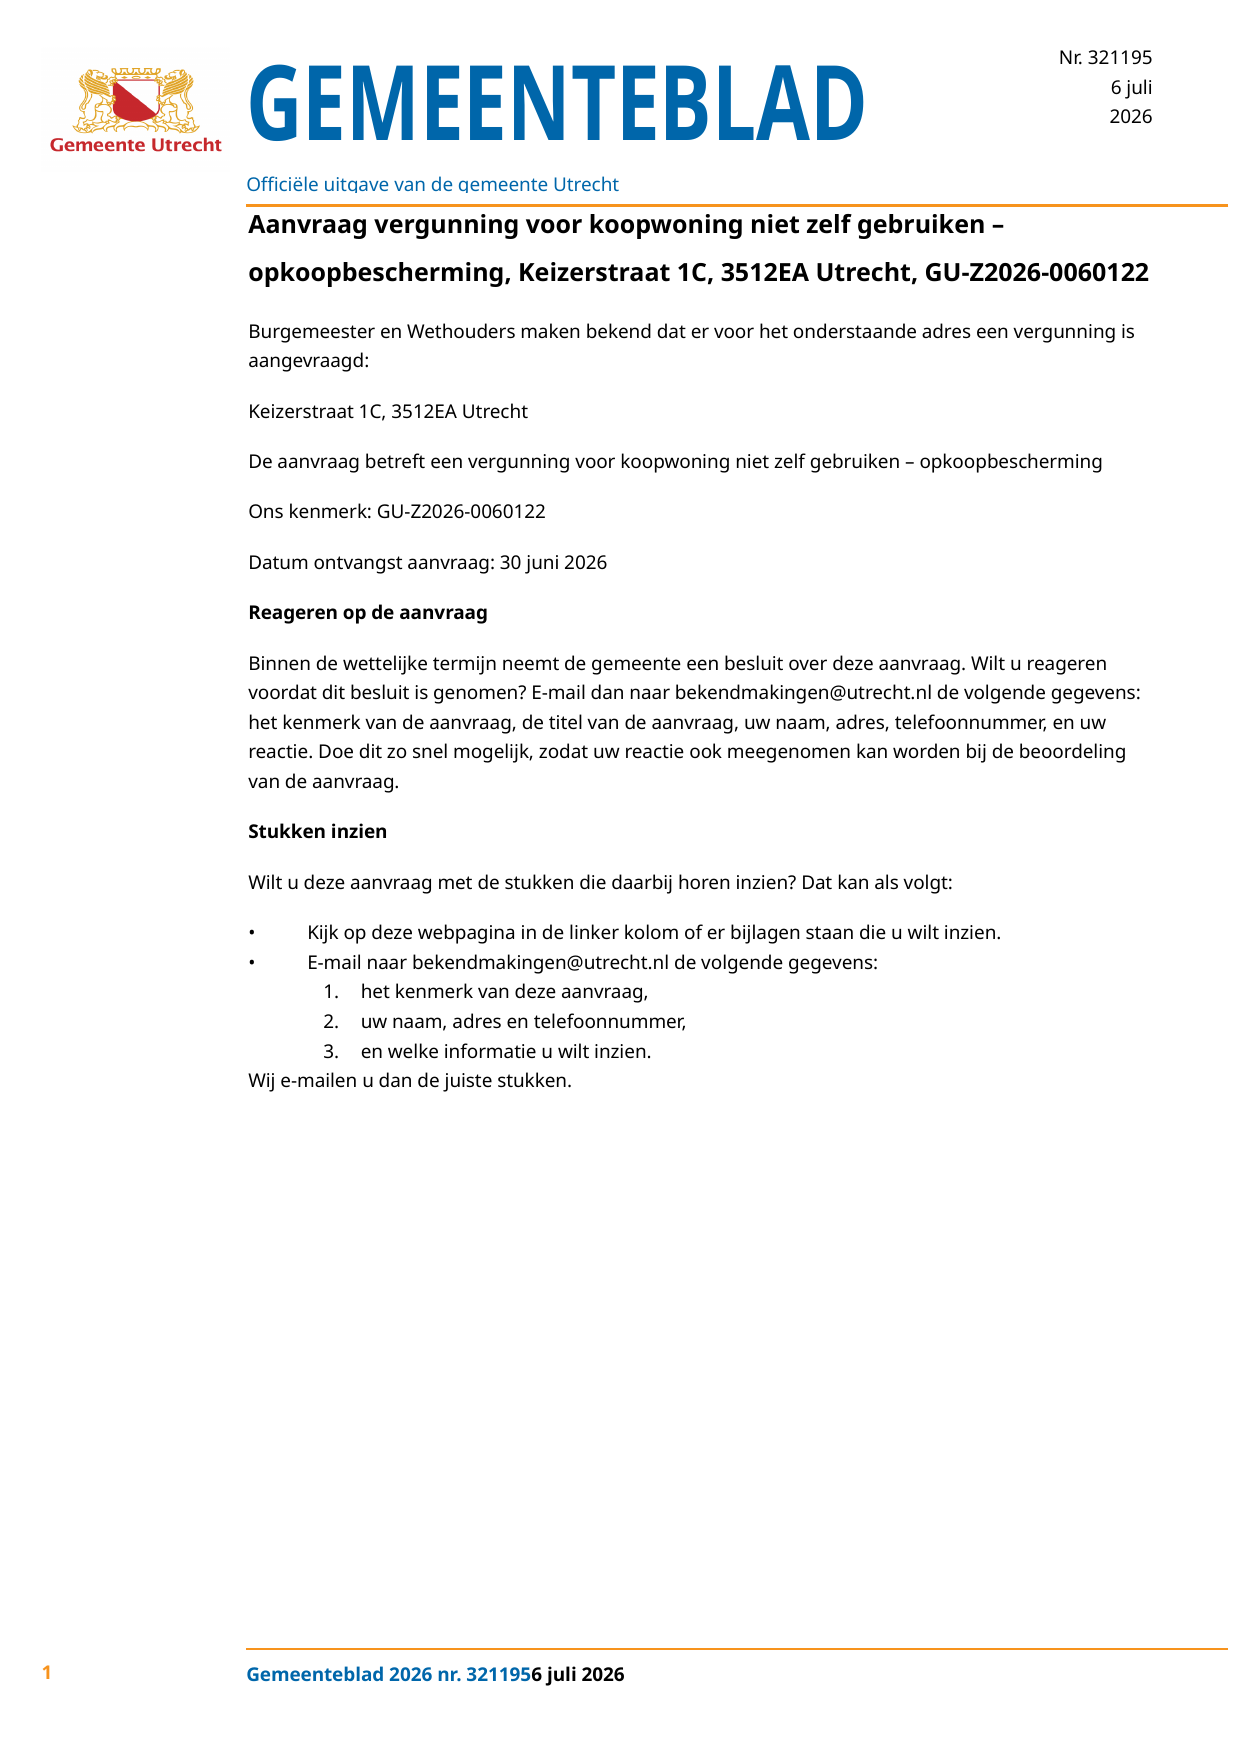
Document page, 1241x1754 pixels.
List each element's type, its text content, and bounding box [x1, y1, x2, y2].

list en welke informatie u wilt inzien. [323, 1038, 1152, 1064]
text Ons kenmerk: GU-Z2026-0060122 [248, 499, 1152, 524]
text Wilt u deze aanvraag met de stukken die daarbij horen inzien? Dat kan als volgt: [248, 869, 1152, 895]
text Datum ontvangst aanvraag: 30 juni 2026 [248, 549, 1152, 575]
list het kenmerk van deze aanvraag, [323, 979, 1152, 1004]
text Reageren op de aanvraag [248, 599, 1152, 625]
list Kijk op deze webpagina in de linker kolom of er bijlagen staan die u wilt inzien. [248, 919, 1152, 945]
list E-mail naar bekendmakingen@utrecht.nl de volgende gegevens: [248, 949, 1152, 975]
text De aanvraag betreft een vergunning voor koopwoning niet zelf gebruiken – opkoopbescherming [248, 448, 1152, 474]
text Keizerstraat 1C, 3512EA Utrecht [248, 398, 1152, 424]
picture [41, 47, 231, 172]
text Burgemeester en Wethouders maken bekend dat er voor het onderstaande adres een vergunning is aangevraagd: [248, 318, 1152, 373]
text Aanvraag vergunning voor koopwoning niet zelf gebruiken – opkoopbescherming, Keizerstraat 1C, 3512EA Utrecht, GU-Z2026-0060122 [248, 207, 1152, 288]
text Wij e-mailen u dan de juiste stukken. [248, 1067, 1152, 1093]
text Stukken inzien [248, 819, 1152, 844]
list uw naam, adres en telefoonnummer, [323, 1008, 1152, 1034]
text Binnen de wettelijke termijn neemt de gemeente een besluit over deze aanvraag. Wilt u reageren voordat dit besluit is genomen? E-mail dan naar bekendmakingen@utrecht.nl de volgende gegevens: het kenmerk van de aanvraag, de titel van de aanvraag, uw naam, adres, telefoonnummer, en uw reactie. Doe dit zo snel mogelijk, zodat uw reactie ook meegenomen kan worden bij de beoordeling van de aanvraag. [248, 650, 1152, 794]
